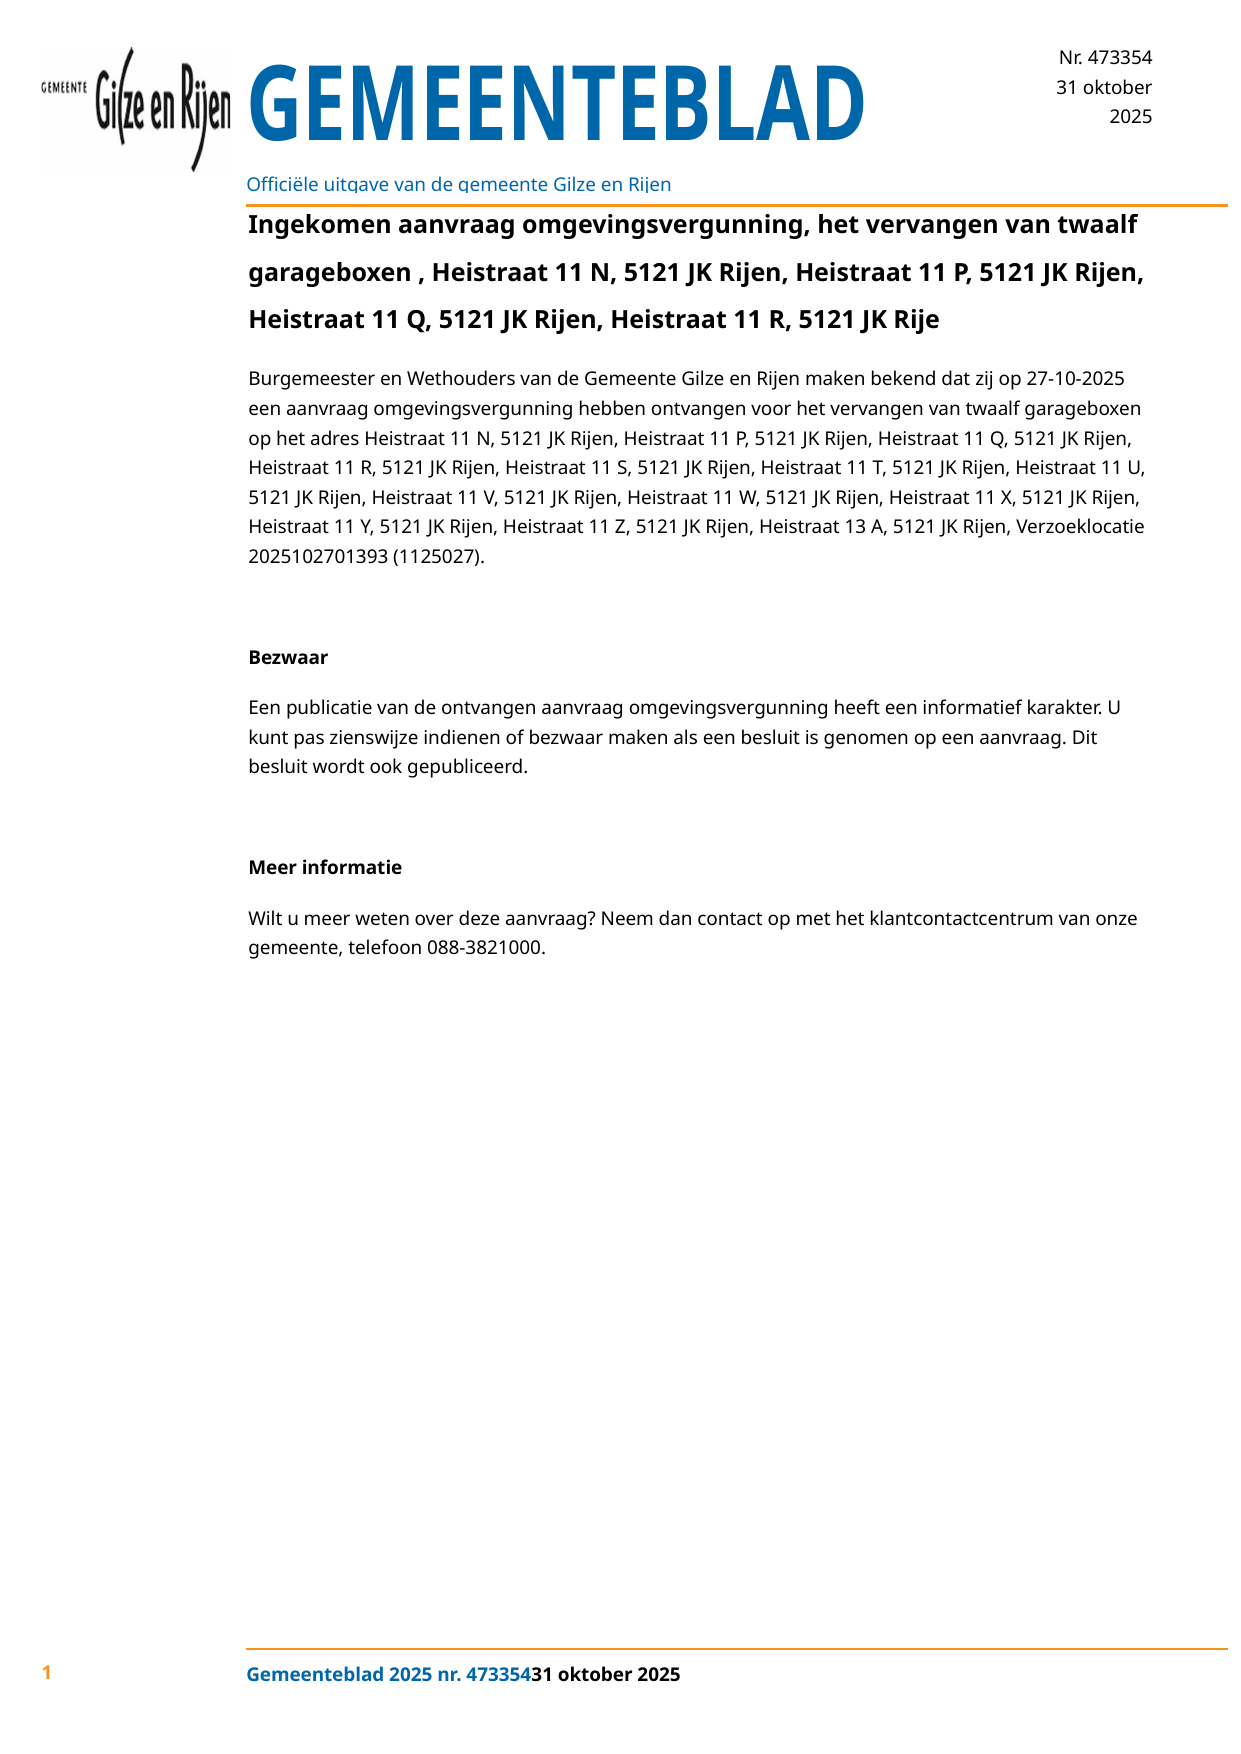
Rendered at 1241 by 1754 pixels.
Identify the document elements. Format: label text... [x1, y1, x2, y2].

text Wilt u meer weten over deze aanvraag? Neem dan contact op met het klantcontactcentrum van onze gemeente, telefoon 088-3821000. [248, 905, 1152, 960]
text Burgemeester en Wethouders van de Gemeente Gilze en Rijen maken bekend dat zij op 27-10-2025 een aanvraag omgevingsvergunning hebben ontvangen voor het vervangen van twaalf garageboxen op het adres Heistraat 11 N, 5121 JK Rijen, Heistraat 11 P, 5121 JK Rijen, Heistraat 11 Q, 5121 JK Rijen, Heistraat 11 R, 5121 JK Rijen, Heistraat 11 S, 5121 JK Rijen, Heistraat 11 T, 5121 JK Rijen, Heistraat 11 U, 5121 JK Rijen, Heistraat 11 V, 5121 JK Rijen, Heistraat 11 W, 5121 JK Rijen, Heistraat 11 X, 5121 JK Rijen, Heistraat 11 Y, 5121 JK Rijen, Heistraat 11 Z, 5121 JK Rijen, Heistraat 13 A, 5121 JK Rijen, Verzoeklocatie 2025102701393 (1125027). [248, 366, 1152, 569]
text Een publicatie van de ontvangen aanvraag omgevingsvergunning heeft een informatief karakter. U kunt pas zienswijze indienen of bezwaar maken als een besluit is genomen op een aanvraag. Dit besluit wordt ook gepubliceerd. [248, 694, 1152, 779]
picture [41, 47, 231, 172]
text Meer informatie [248, 854, 1152, 880]
text Bezwaar [248, 644, 1152, 669]
text Ingekomen aanvraag omgevingsvergunning, het vervangen van twaalf garageboxen , Heistraat 11 N, 5121 JK Rijen, Heistraat 11 P, 5121 JK Rijen, Heistraat 11 Q, 5121 JK Rijen, Heistraat 11 R, 5121 JK Rije [248, 207, 1152, 336]
